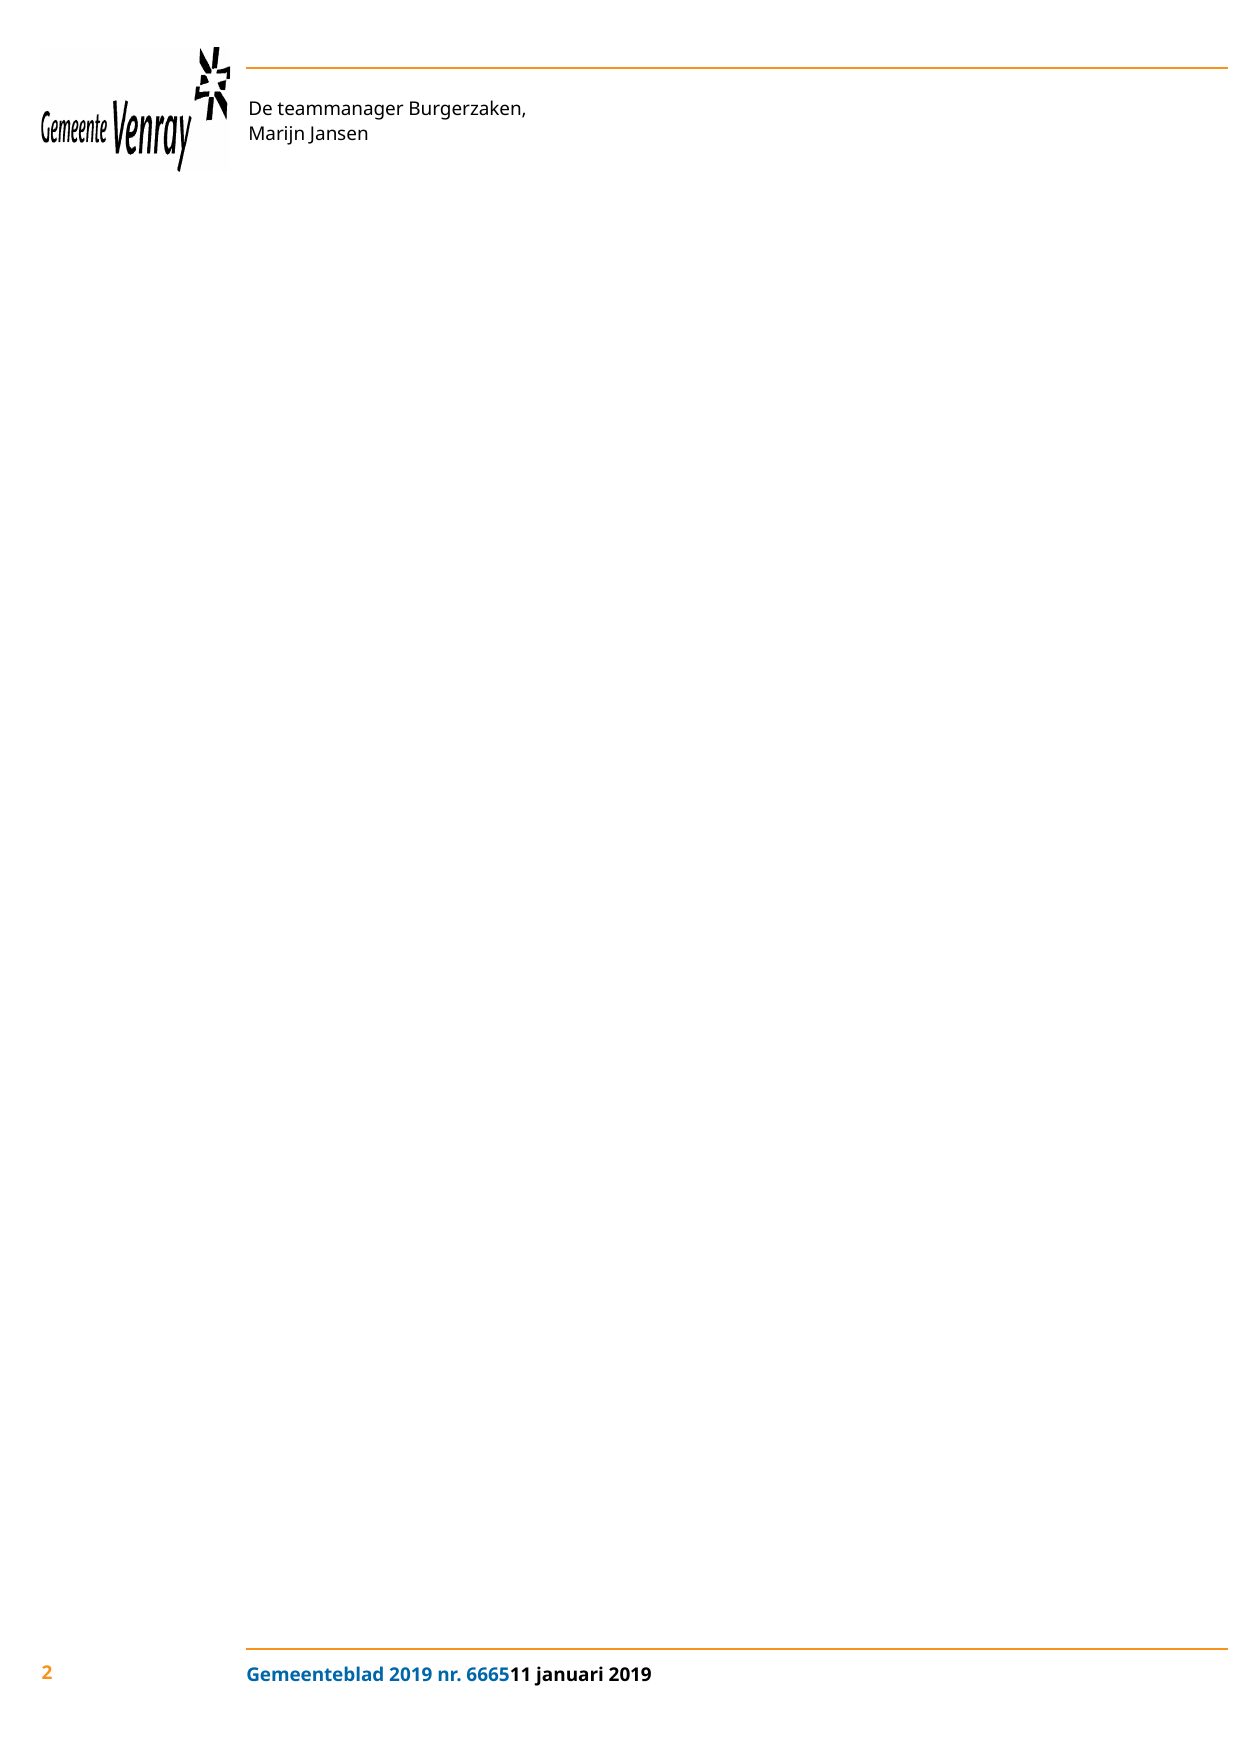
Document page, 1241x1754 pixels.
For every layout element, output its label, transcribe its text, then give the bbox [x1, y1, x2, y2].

text Marijn Jansen [248, 121, 1152, 146]
text De teammanager Burgerzaken, [248, 95, 1152, 121]
picture [41, 47, 231, 172]
